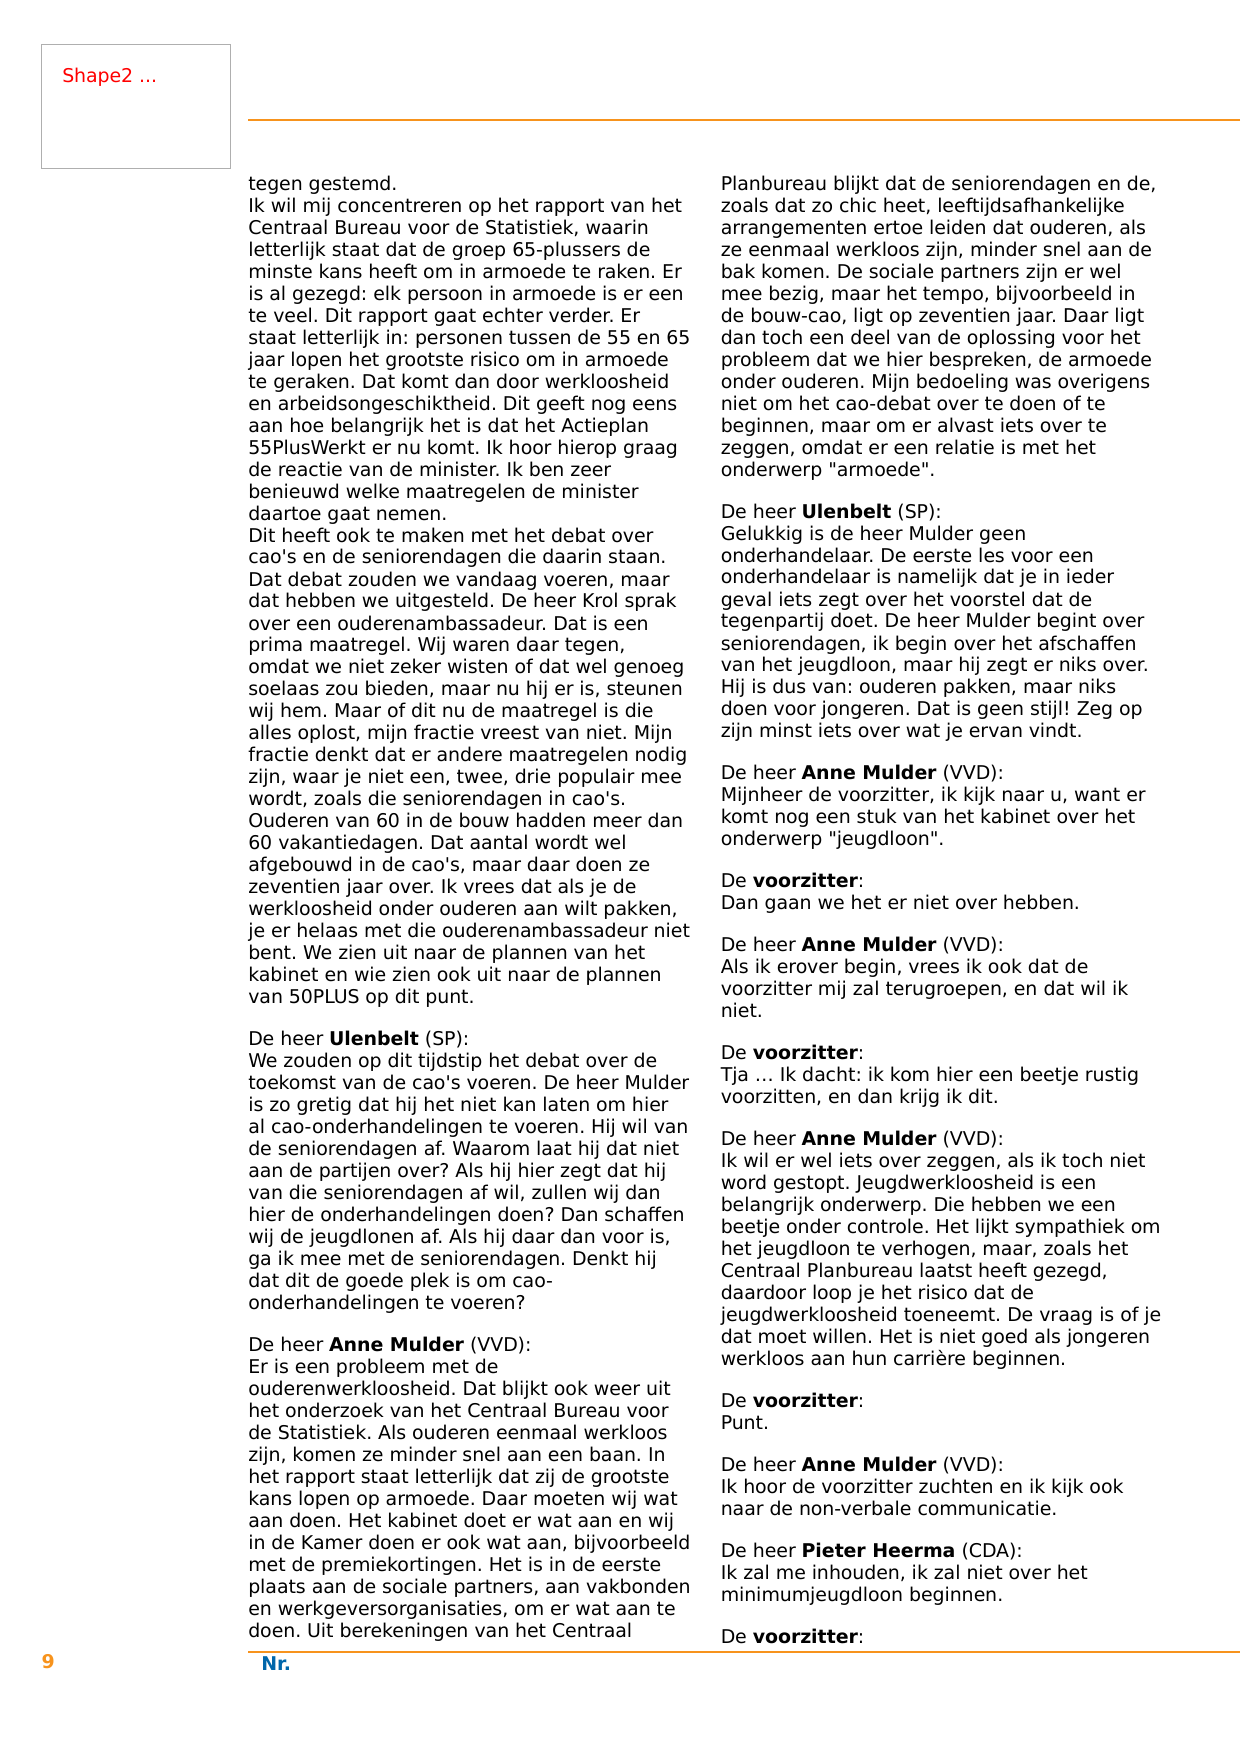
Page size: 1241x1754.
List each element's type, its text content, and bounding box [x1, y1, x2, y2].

text De voorzitter: [721, 1626, 1163, 1648]
text De voorzitter: [721, 1390, 1163, 1412]
text De voorzitter: [721, 870, 1163, 892]
text Ik zal me inhouden, ik zal niet over het minimumjeugdloon beginnen. [721, 1562, 1163, 1606]
text De voorzitter: [721, 1042, 1163, 1064]
text Als ik erover begin, vrees ik ook dat de voorzitter mij zal terugroepen, en dat wil ik niet. [721, 956, 1163, 1022]
text Dan gaan we het er niet over hebben. [721, 892, 1163, 914]
text tegen gestemd. [248, 173, 691, 195]
text De heer Anne Mulder (VVD): [721, 1128, 1163, 1150]
text Planbureau blijkt dat de seniorendagen en de, zoals dat zo chic heet, leeftijdsafhankelijke arrangementen ertoe leiden dat ouderen, als ze eenmaal werkloos zijn, minder snel aan de bak komen. De sociale partners zijn er wel mee bezig, maar het tempo, bijvoorbeeld in de bouw-cao, ligt op zeventien jaar. Daar ligt dan toch een deel van de oplossing voor het probleem dat we hier bespreken, de armoede onder ouderen. Mijn bedoeling was overigens niet om het cao-debat over te doen of te beginnen, maar om er alvast iets over te zeggen, omdat er een relatie is met het onderwerp "armoede". [721, 173, 1163, 481]
text De heer Anne Mulder (VVD): [721, 1454, 1163, 1476]
text Mijnheer de voorzitter, ik kijk naar u, want er komt nog een stuk van het kabinet over het onderwerp "jeugdloon". [721, 784, 1163, 850]
text Ik wil mij concentreren op het rapport van het Centraal Bureau voor de Statistiek, waarin letterlijk staat dat de groep 65-plussers de minste kans heeft om in armoede te raken. Er is al gezegd: elk persoon in armoede is er een te veel. Dit rapport gaat echter verder. Er staat letterlijk in: personen tussen de 55 en 65 jaar lopen het grootste risico om in armoede te geraken. Dat komt dan door werkloosheid en arbeidsongeschiktheid. Dit geeft nog eens aan hoe belangrijk het is dat het Actieplan 55PlusWerkt er nu komt. Ik hoor hierop graag de reactie van de minister. Ik ben zeer benieuwd welke maatregelen de minister daartoe gaat nemen. [248, 195, 691, 524]
text De heer Ulenbelt (SP): [721, 501, 1163, 522]
text Ik wil er wel iets over zeggen, als ik toch niet word gestopt. Jeugdwerkloosheid is een belangrijk onderwerp. Die hebben we een beetje onder controle. Het lijkt sympathiek om het jeugdloon te verhogen, maar, zoals het Centraal Planbureau laatst heeft gezegd, daardoor loop je het risico dat de jeugdwerkloosheid toeneemt. De vraag is of je dat moet willen. Het is niet goed als jongeren werkloos aan hun carrière beginnen. [721, 1150, 1163, 1370]
text De heer Pieter Heerma (CDA): [721, 1540, 1163, 1562]
text De heer Anne Mulder (VVD): [721, 934, 1163, 956]
text Ik hoor de voorzitter zuchten en ik kijk ook naar de non-verbale communicatie. [721, 1476, 1163, 1520]
text Gelukkig is de heer Mulder geen onderhandelaar. De eerste les voor een onderhandelaar is namelijk dat je in ieder geval iets zegt over het voorstel dat de tegenpartij doet. De heer Mulder begint over seniorendagen, ik begin over het afschaffen van het jeugdloon, maar hij zegt er niks over. Hij is dus van: ouderen pakken, maar niks doen voor jongeren. Dat is geen stijl! Zeg op zijn minst iets over wat je ervan vindt. [721, 522, 1163, 742]
text De heer Ulenbelt (SP): [248, 1028, 691, 1050]
text Er is een probleem met de ouderenwerkloosheid. Dat blijkt ook weer uit het onderzoek van het Centraal Bureau voor de Statistiek. Als ouderen eenmaal werkloos zijn, komen ze minder snel aan een baan. In het rapport staat letterlijk dat zij de grootste kans lopen op armoede. Daar moeten wij wat aan doen. Het kabinet doet er wat aan en wij in de Kamer doen er ook wat aan, bijvoorbeeld met de premiekortingen. Het is in de eerste plaats aan de sociale partners, aan vakbonden en werkgeversorganisaties, om er wat aan te doen. Uit berekeningen van het Centraal [248, 1356, 691, 1641]
text Punt. [721, 1412, 1163, 1434]
text De heer Anne Mulder (VVD): [721, 762, 1163, 784]
text Dit heeft ook te maken met het debat over cao's en de seniorendagen die daarin staan. Dat debat zouden we vandaag voeren, maar dat hebben we uitgesteld. De heer Krol sprak over een ouderenambassadeur. Dat is een prima maatregel. Wij waren daar tegen, omdat we niet zeker wisten of dat wel genoeg soelaas zou bieden, maar nu hij er is, steunen wij hem. Maar of dit nu de maatregel is die alles oplost, mijn fractie vreest van niet. Mijn fractie denkt dat er andere maatregelen nodig zijn, waar je niet een, twee, drie populair mee wordt, zoals die seniorendagen in cao's. Ouderen van 60 in de bouw hadden meer dan 60 vakantiedagen. Dat aantal wordt wel afgebouwd in de cao's, maar daar doen ze zeventien jaar over. Ik vrees dat als je de werkloosheid onder ouderen aan wilt pakken, je er helaas met die ouderenambassadeur niet bent. We zien uit naar de plannen van het kabinet en wie zien ook uit naar de plannen van 50PLUS op dit punt. [248, 524, 691, 1008]
text We zouden op dit tijdstip het debat over de toekomst van de cao's voeren. De heer Mulder is zo gretig dat hij het niet kan laten om hier al cao-onderhandelingen te voeren. Hij wil van de seniorendagen af. Waarom laat hij dat niet aan de partijen over? Als hij hier zegt dat hij van die seniorendagen af wil, zullen wij dan hier de onderhandelingen doen? Dan schaffen wij de jeugdlonen af. Als hij daar dan voor is, ga ik mee met de seniorendagen. Denkt hij dat dit de goede plek is om cao-onderhandelingen te voeren? [248, 1050, 691, 1314]
text Tja … Ik dacht: ik kom hier een beetje rustig voorzitten, en dan krijg ik dit. [721, 1064, 1163, 1108]
text De heer Anne Mulder (VVD): [248, 1334, 691, 1356]
